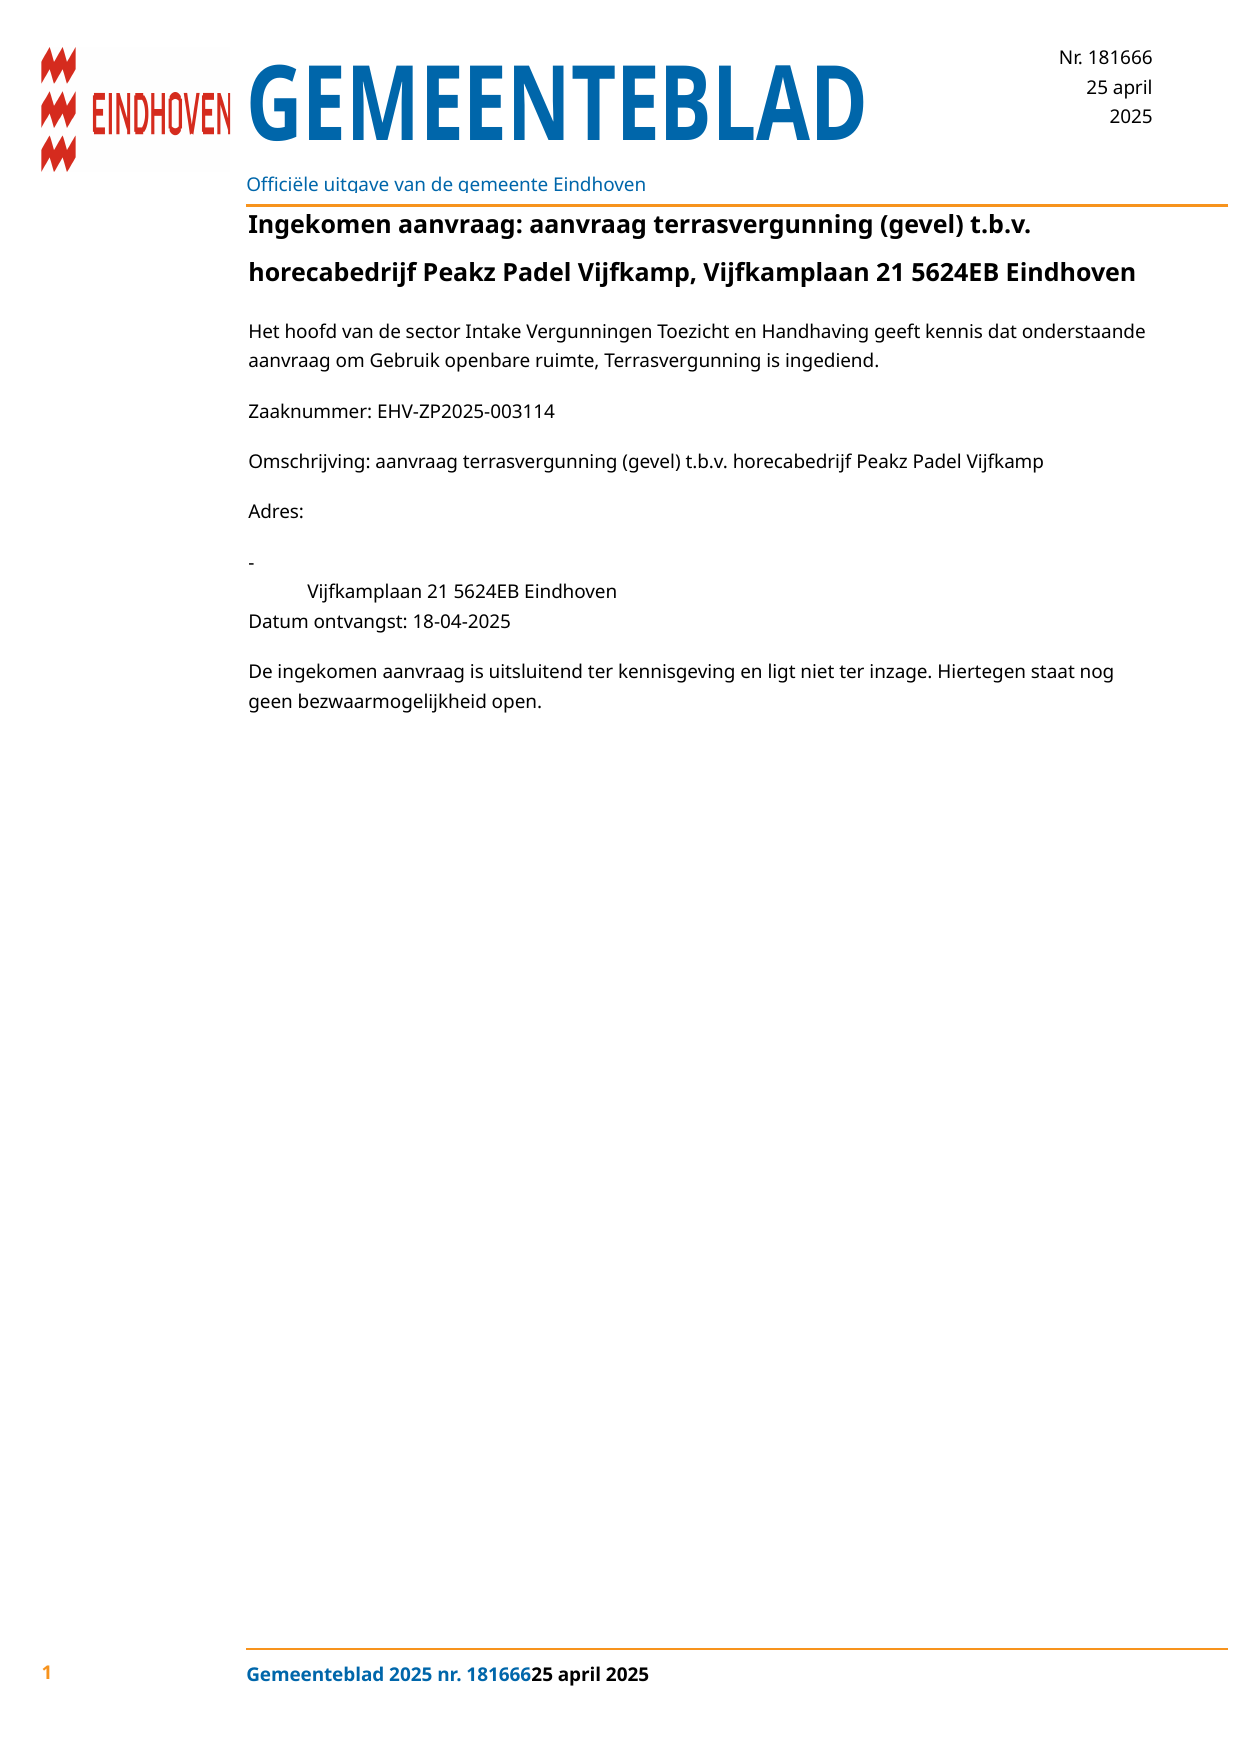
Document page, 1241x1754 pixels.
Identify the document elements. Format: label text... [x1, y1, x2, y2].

text De ingekomen aanvraag is uitsluitend ter kennisgeving en ligt niet ter inzage. Hiertegen staat nog geen bezwaarmogelijkheid open. [248, 659, 1152, 714]
text Adres: [248, 499, 1152, 524]
picture [41, 47, 231, 172]
text Omschrijving: aanvraag terrasvergunning (gevel) t.b.v. horecabedrijf Peakz Padel Vijfkamp [248, 448, 1152, 474]
text Datum ontvangst: 18-04-2025 [248, 608, 1152, 634]
list Vijfkamplaan 21 5624EB Eindhoven [248, 579, 1152, 604]
text Ingekomen aanvraag: aanvraag terrasvergunning (gevel) t.b.v. horecabedrijf Peakz Padel Vijfkamp, Vijfkamplaan 21 5624EB Eindhoven [248, 207, 1152, 288]
text Zaaknummer: EHV-ZP2025-003114 [248, 398, 1152, 424]
text Het hoofd van de sector Intake Vergunningen Toezicht en Handhaving geeft kennis dat onderstaande aanvraag om Gebruik openbare ruimte, Terrasvergunning is ingediend. [248, 318, 1152, 373]
